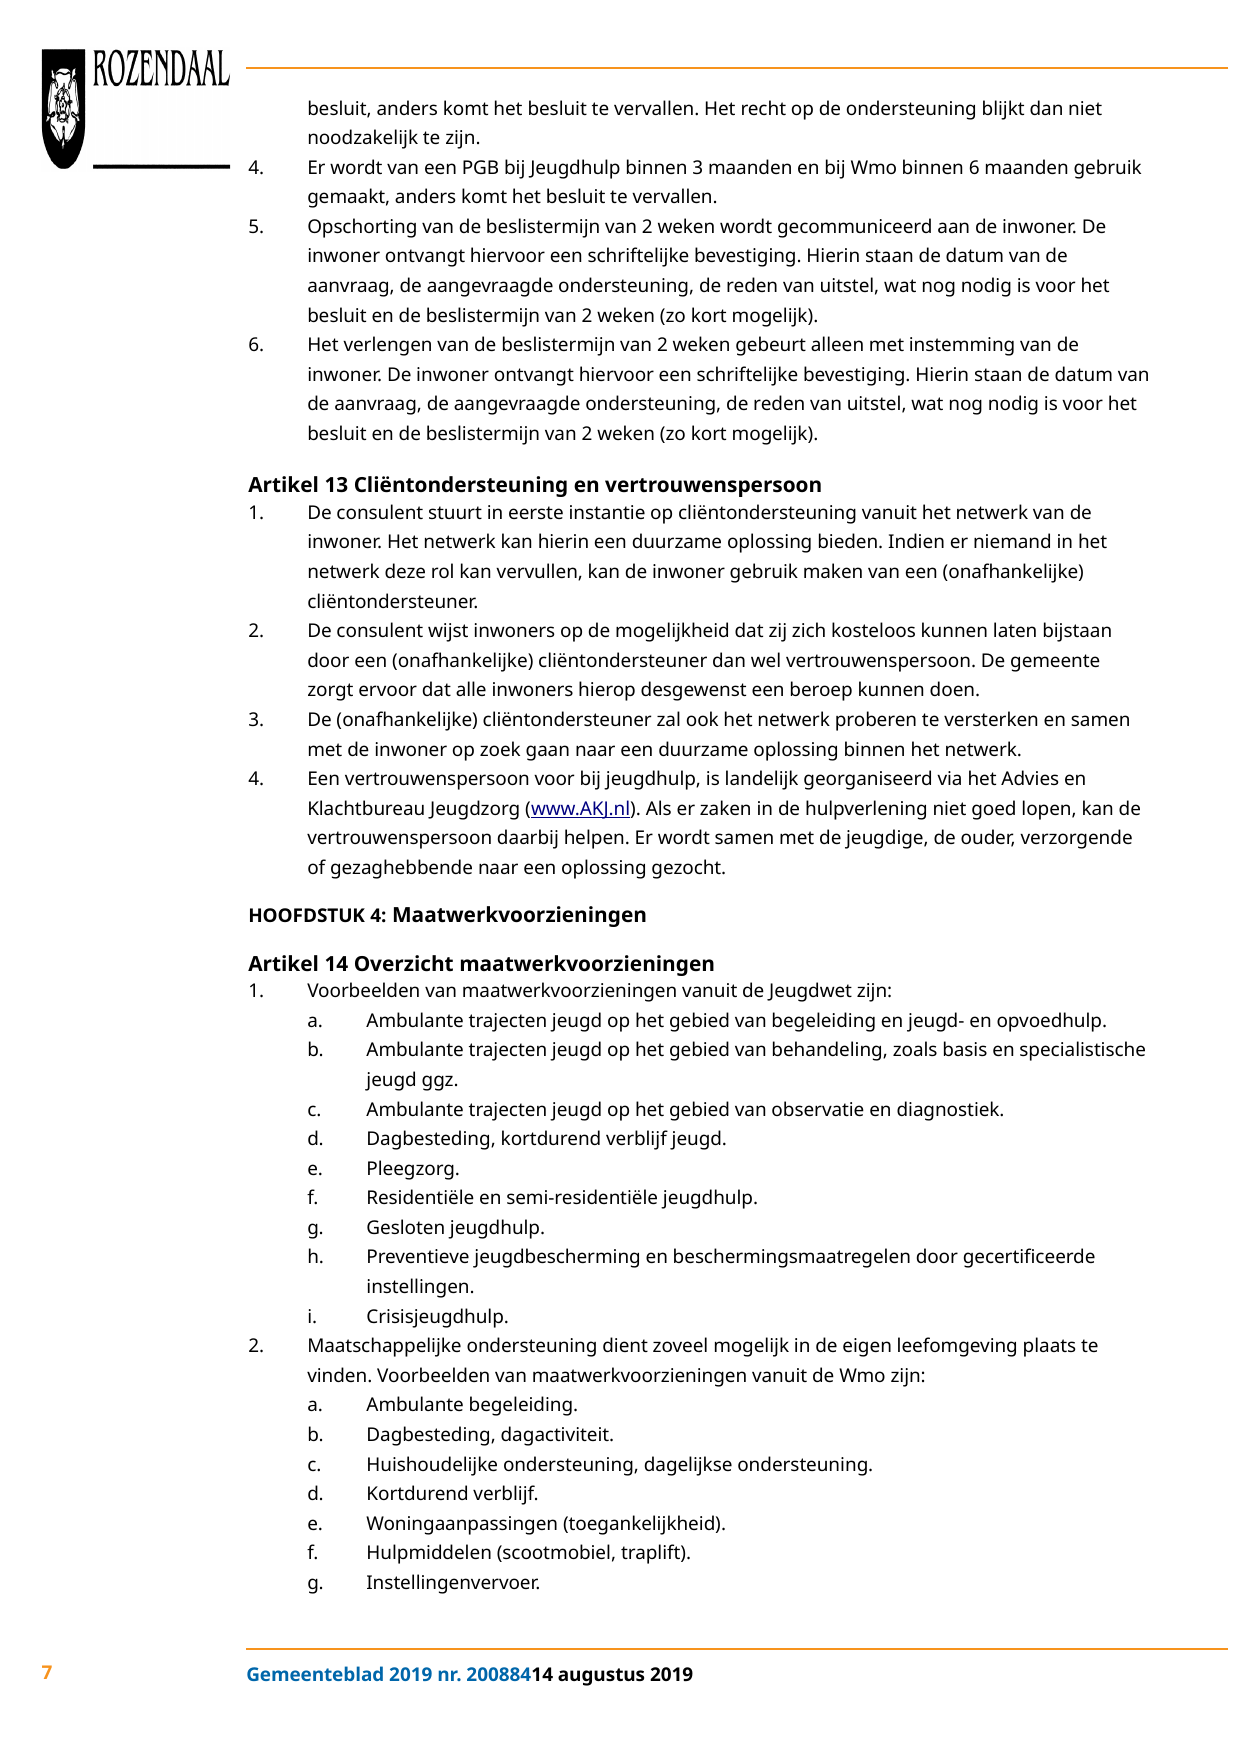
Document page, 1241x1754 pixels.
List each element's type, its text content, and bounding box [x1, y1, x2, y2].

list De consulent stuurt in eerste instantie op cliëntondersteuning vanuit het netwerk van de inwoner. Het netwerk kan hierin een duurzame oplossing bieden. Indien er niemand in het netwerk deze rol kan vervullen, kan de inwoner gebruik maken van een (onafhankelijke) cliëntondersteuner. [248, 499, 1152, 613]
list Een vertrouwenspersoon voor bij jeugdhulp, is landelijk georganiseerd via het Advies en Klachtbureau Jeugdzorg (www.AKJ.nl). Als er zaken in de hulpverlening niet goed lopen, kan de vertrouwenspersoon daarbij helpen. Er wordt samen met de jeugdige, de ouder, verzorgende of gezaghebbende naar een oplossing gezocht. [248, 765, 1152, 880]
list Ambulante trajecten jeugd op het gebied van behandeling, zoals basis en specialistische jeugd ggz. [307, 1037, 1152, 1092]
list Voorbeelden van maatwerkvoorzieningen vanuit de Jeugdwet zijn: [248, 977, 1152, 1003]
list Ambulante trajecten jeugd op het gebied van observatie en diagnostiek. [307, 1096, 1152, 1121]
list Dagbesteding, kortdurend verblijf jeugd. [307, 1125, 1152, 1151]
list Crisisjeugdhulp. [307, 1303, 1152, 1328]
text HOOFDSTUK 4: Maatwerkvoorzieningen [248, 900, 1152, 928]
list Residentiële en semi-residentiële jeugdhulp. [307, 1184, 1152, 1210]
list Ambulante begeleiding. [307, 1392, 1152, 1417]
list Pleegzorg. [307, 1155, 1152, 1181]
list Ambulante trajecten jeugd op het gebied van begeleiding en jeugd- en opvoedhulp. [307, 1007, 1152, 1033]
list De consulent wijst inwoners op de mogelijkheid dat zij zich kosteloos kunnen laten bijstaan door een (onafhankelijke) cliëntondersteuner dan wel vertrouwenspersoon. De gemeente zorgt ervoor dat alle inwoners hierop desgewenst een beroep kunnen doen. [248, 617, 1152, 702]
text Artikel 13 Cliëntondersteuning en vertrouwenspersoon [248, 471, 1152, 499]
list De (onafhankelijke) cliëntondersteuner zal ook het netwerk proberen te versterken en samen met de inwoner op zoek gaan naar een duurzame oplossing binnen het netwerk. [248, 706, 1152, 761]
list Er wordt van een PGB bij Jeugdhulp binnen 3 maanden en bij Wmo binnen 6 maanden gebruik gemaakt, anders komt het besluit te vervallen. [248, 154, 1152, 209]
picture [41, 47, 231, 172]
list Kortdurend verblijf. [307, 1480, 1152, 1506]
list Instellingenvervoer. [307, 1569, 1152, 1595]
list Dagbesteding, dagactiviteit. [307, 1421, 1152, 1447]
list Woningaanpassingen (toegankelijkheid). [307, 1510, 1152, 1536]
list besluit, anders komt het besluit te vervallen. Het recht op de ondersteuning blijkt dan niet noodzakelijk te zijn. [248, 95, 1152, 150]
list Opschorting van de beslistermijn van 2 weken wordt gecommuniceerd aan de inwoner. De inwoner ontvangt hiervoor een schriftelijke bevestiging. Hierin staan de datum van de aanvraag, de aangevraagde ondersteuning, de reden van uitstel, wat nog nodig is voor het besluit en de beslistermijn van 2 weken (zo kort mogelijk). [248, 213, 1152, 328]
list Gesloten jeugdhulp. [307, 1214, 1152, 1240]
list Maatschappelijke ondersteuning dient zoveel mogelijk in de eigen leefomgeving plaats te vinden. Voorbeelden van maatwerkvoorzieningen vanuit de Wmo zijn: [248, 1332, 1152, 1388]
list Het verlengen van de beslistermijn van 2 weken gebeurt alleen met instemming van de inwoner. De inwoner ontvangt hiervoor een schriftelijke bevestiging. Hierin staan de datum van de aanvraag, de aangevraagde ondersteuning, de reden van uitstel, wat nog nodig is voor het besluit en de beslistermijn van 2 weken (zo kort mogelijk). [248, 331, 1152, 446]
list Huishoudelijke ondersteuning, dagelijkse ondersteuning. [307, 1451, 1152, 1476]
list Preventieve jeugdbescherming en beschermingsmaatregelen door gecertificeerde instellingen. [307, 1244, 1152, 1299]
list Hulpmiddelen (scootmobiel, traplift). [307, 1539, 1152, 1565]
text Artikel 14 Overzicht maatwerkvoorzieningen [248, 949, 1152, 977]
